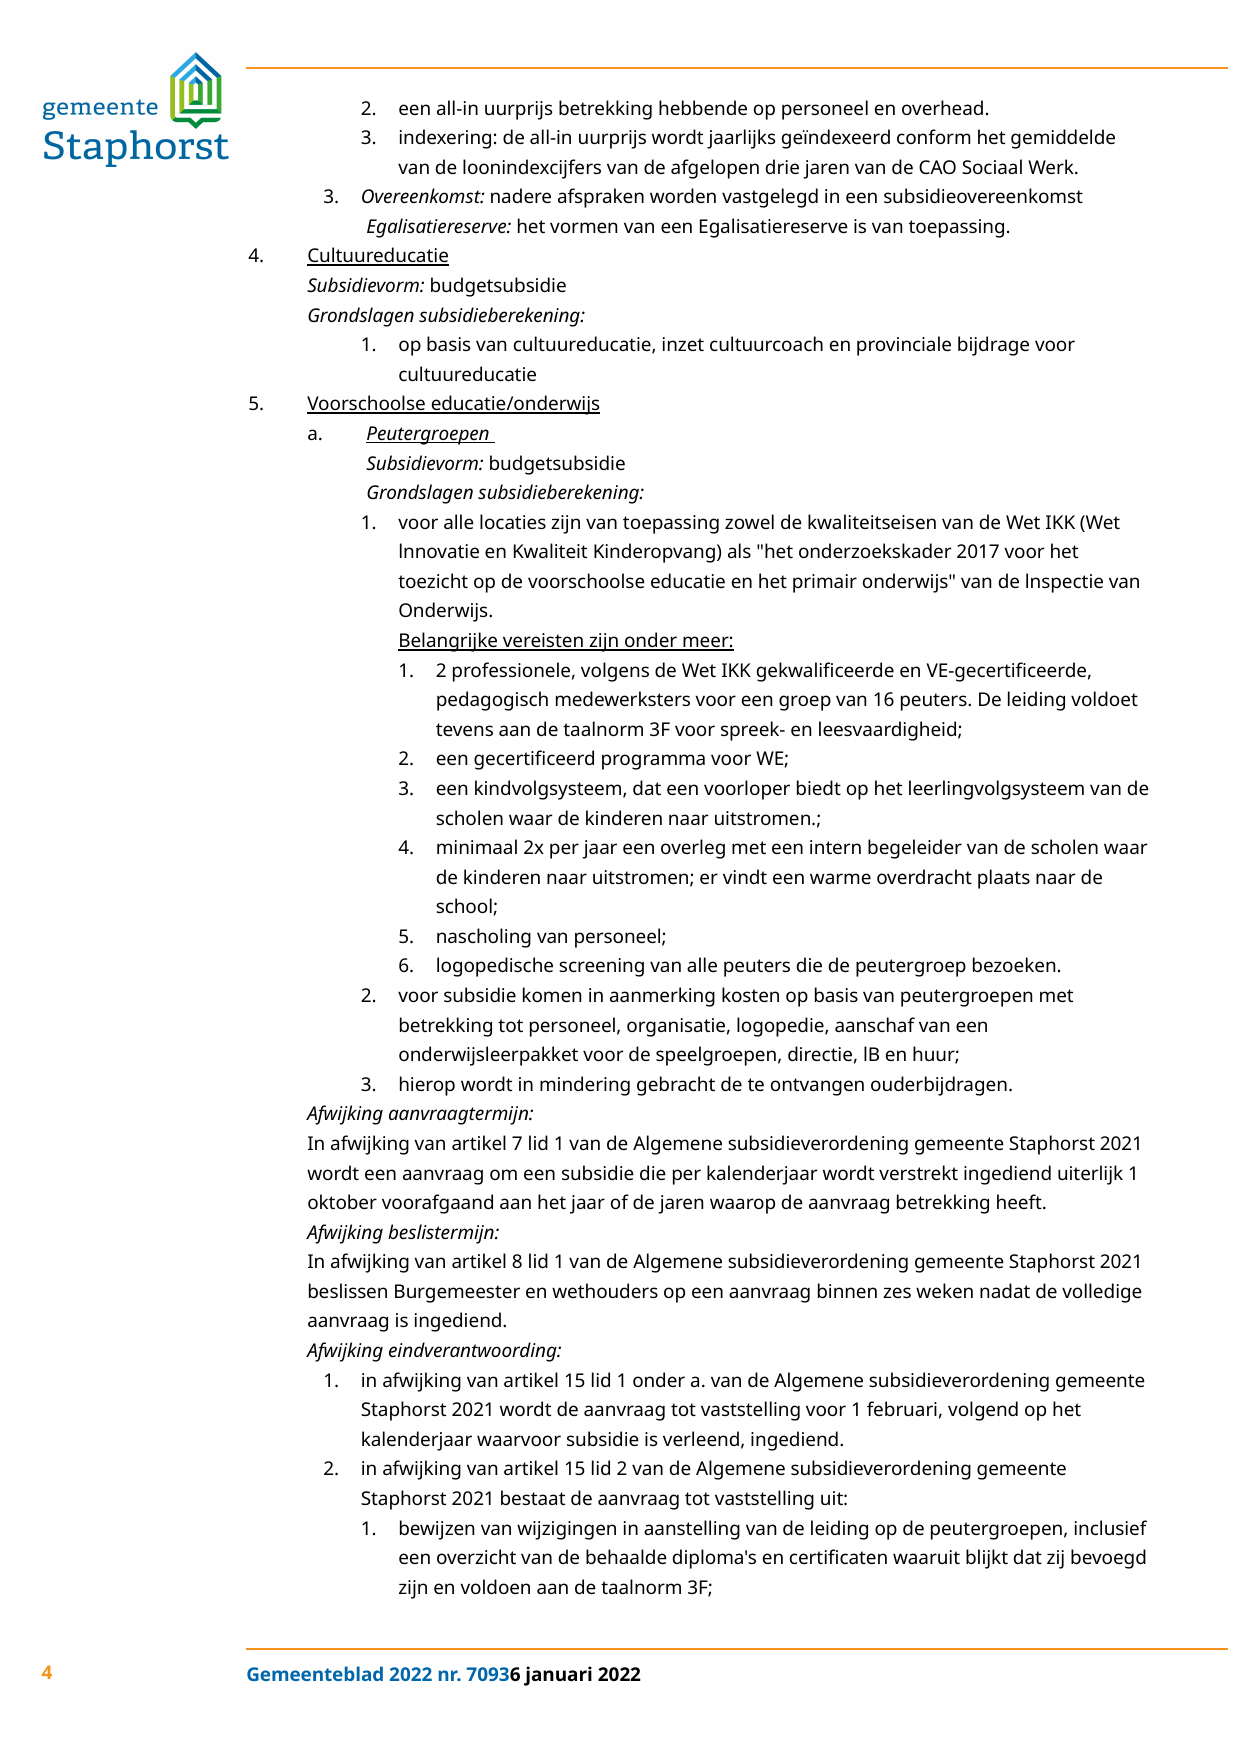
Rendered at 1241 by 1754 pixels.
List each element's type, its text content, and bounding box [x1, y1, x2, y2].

list Afwijking eindverantwoording: [248, 1337, 1152, 1363]
list in afwijking van artikel 15 lid 1 onder a. van de Algemene subsidieverordening gemeente Staphorst 2021 wordt de aanvraag tot vaststelling voor 1 februari, volgend op het kalenderjaar waarvoor subsidie is verleend, ingediend. [323, 1367, 1152, 1452]
list hierop wordt in mindering gebracht de te ontvangen ouderbijdragen. [361, 1071, 1152, 1097]
list Grondslagen subsidieberekening: [307, 479, 1152, 505]
list een all-in uurprijs betrekking hebbende op personeel en overhead. [361, 95, 1152, 121]
list bewijzen van wijzigingen in aanstelling van de leiding op de peutergroepen, inclusief een overzicht van de behaalde diploma's en certificaten waaruit blijkt dat zij bevoegd zijn en voldoen aan de taalnorm 3F; [361, 1515, 1152, 1600]
list Grondslagen subsidieberekening: [248, 302, 1152, 328]
list voor alle locaties zijn van toepassing zowel de kwaliteitseisen van de Wet IKK (Wet lnnovatie en Kwaliteit Kinderopvang) als "het onderzoekskader 2017 voor het toezicht op de voorschoolse educatie en het primair onderwijs" van de lnspectie van Onderwijs. [361, 509, 1152, 623]
list In afwijking van artikel 7 lid 1 van de Algemene subsidieverordening gemeente Staphorst 2021 wordt een aanvraag om een subsidie die per kalenderjaar wordt verstrekt ingediend uiterlijk 1 oktober voorafgaand aan het jaar of de jaren waarop de aanvraag betrekking heeft. [248, 1130, 1152, 1215]
list Peutergroepen [307, 420, 1152, 446]
list Subsidievorm: budgetsubsidie [307, 450, 1152, 476]
list een kindvolgsysteem, dat een voorloper biedt op het leerlingvolgsysteem van de scholen waar de kinderen naar uitstromen.; [398, 775, 1152, 831]
list minimaal 2x per jaar een overleg met een intern begeleider van de scholen waar de kinderen naar uitstromen; er vindt een warme overdracht plaats naar de school; [398, 834, 1152, 919]
list voor subsidie komen in aanmerking kosten op basis van peutergroepen met betrekking tot personeel, organisatie, logopedie, aanschaf van een onderwijsleerpakket voor de speelgroepen, directie, lB en huur; [361, 982, 1152, 1067]
list Afwijking beslistermijn: [248, 1219, 1152, 1245]
list Belangrijke vereisten zijn onder meer: [361, 627, 1152, 653]
list een gecertificeerd programma voor WE; [398, 746, 1152, 771]
picture [41, 47, 231, 172]
list nascholing van personeel; [398, 923, 1152, 949]
list Afwijking aanvraagtermijn: [248, 1101, 1152, 1126]
list op basis van cultuureducatie, inzet cultuurcoach en provinciale bijdrage voor cultuureducatie [361, 331, 1152, 387]
list Overeenkomst: nadere afspraken worden vastgelegd in een subsidieovereenkomst [323, 183, 1152, 209]
list indexering: de all-in uurprijs wordt jaarlijks geïndexeerd conform het gemiddelde van de loonindexcijfers van de afgelopen drie jaren van de CAO Sociaal Werk. [361, 124, 1152, 180]
list Subsidievorm: budgetsubsidie [248, 272, 1152, 298]
list logopedische screening van alle peuters die de peutergroep bezoeken. [398, 953, 1152, 978]
list in afwijking van artikel 15 lid 2 van de Algemene subsidieverordening gemeente Staphorst 2021 bestaat de aanvraag tot vaststelling uit: [323, 1456, 1152, 1511]
list Cultuureducatie [248, 243, 1152, 268]
list Egalisatiereserve: het vormen van een Egalisatiereserve is van toepassing. [307, 213, 1152, 239]
list 2 professionele, volgens de Wet IKK gekwalificeerde en VE-gecertificeerde, pedagogisch medewerksters voor een groep van 16 peuters. De leiding voldoet tevens aan de taalnorm 3F voor spreek- en leesvaardigheid; [398, 657, 1152, 742]
list Voorschoolse educatie/onderwijs [248, 391, 1152, 416]
list In afwijking van artikel 8 lid 1 van de Algemene subsidieverordening gemeente Staphorst 2021 beslissen Burgemeester en wethouders op een aanvraag binnen zes weken nadat de volledige aanvraag is ingediend. [248, 1248, 1152, 1333]
